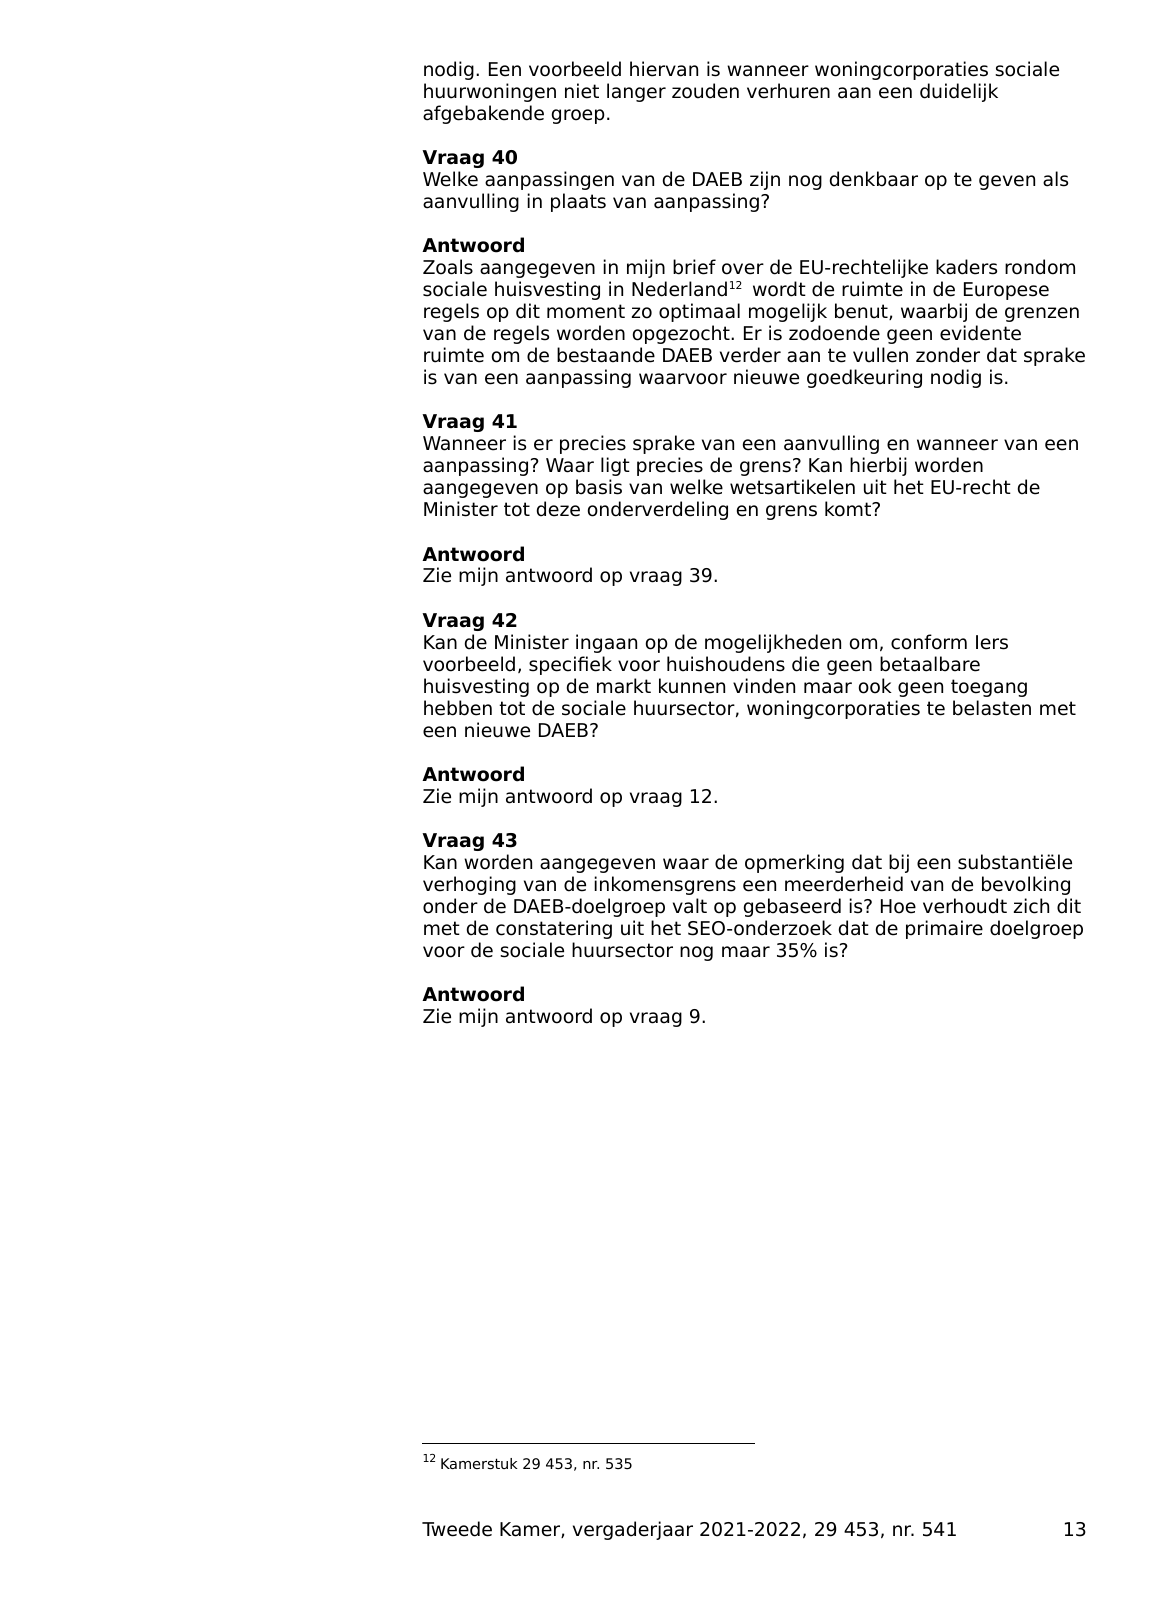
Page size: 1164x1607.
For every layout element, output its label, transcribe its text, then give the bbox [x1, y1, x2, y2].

text Zie mijn antwoord op vraag 9. [422, 1006, 1087, 1028]
text Antwoord [422, 235, 1087, 257]
text Kan worden aangegeven waar de opmerking dat bij een substantiële verhoging van de inkomensgrens een meerderheid van de bevolking onder de DAEB-doelgroep valt op gebaseerd is? Hoe verhoudt zich dit met de constatering uit het SEO-onderzoek dat de primaire doelgroep voor de sociale huursector nog maar 35% is? [422, 852, 1087, 962]
text Kan de Minister ingaan op de mogelijkheden om, conform Iers voorbeeld, specifiek voor huishoudens die geen betaalbare huisvesting op de markt kunnen vinden maar ook geen toegang hebben tot de sociale huursector, woningcorporaties te belasten met een nieuwe DAEB? [422, 632, 1087, 741]
text Zoals aangegeven in mijn brief over de EU-rechtelijke kaders rondom sociale huisvesting in Nederland wordt de ruimte in de Europese regels op dit moment zo optimaal mogelijk benut, waarbij de grenzen van de regels worden opgezocht. Er is zodoende geen evidente ruimte om de bestaande DAEB verder aan te vullen zonder dat sprake is van een aanpassing waarvoor nieuwe goedkeuring nodig is. [422, 257, 1087, 389]
text Wanneer is er precies sprake van een aanvulling en wanneer van een aanpassing? Waar ligt precies de grens? Kan hierbij worden aangegeven op basis van welke wetsartikelen uit het EU-recht de Minister tot deze onderverdeling en grens komt? [422, 433, 1087, 521]
text Kamerstuk 29 453, nr. 535 [422, 1452, 1087, 1474]
text Vraag 43 [422, 830, 1087, 852]
text Welke aanpassingen van de DAEB zijn nog denkbaar op te geven als aanvulling in plaats van aanpassing? [422, 169, 1087, 213]
text Zie mijn antwoord op vraag 12. [422, 786, 1087, 808]
text Vraag 42 [422, 609, 1087, 632]
text Zie mijn antwoord op vraag 39. [422, 565, 1087, 587]
text Vraag 40 [422, 147, 1087, 169]
text Antwoord [422, 984, 1087, 1006]
text Antwoord [422, 543, 1087, 565]
text nodig. Een voorbeeld hiervan is wanneer woningcorporaties sociale huurwoningen niet langer zouden verhuren aan een duidelijk afgebakende groep. [422, 59, 1087, 125]
text Vraag 41 [422, 411, 1087, 433]
text Antwoord [422, 764, 1087, 786]
